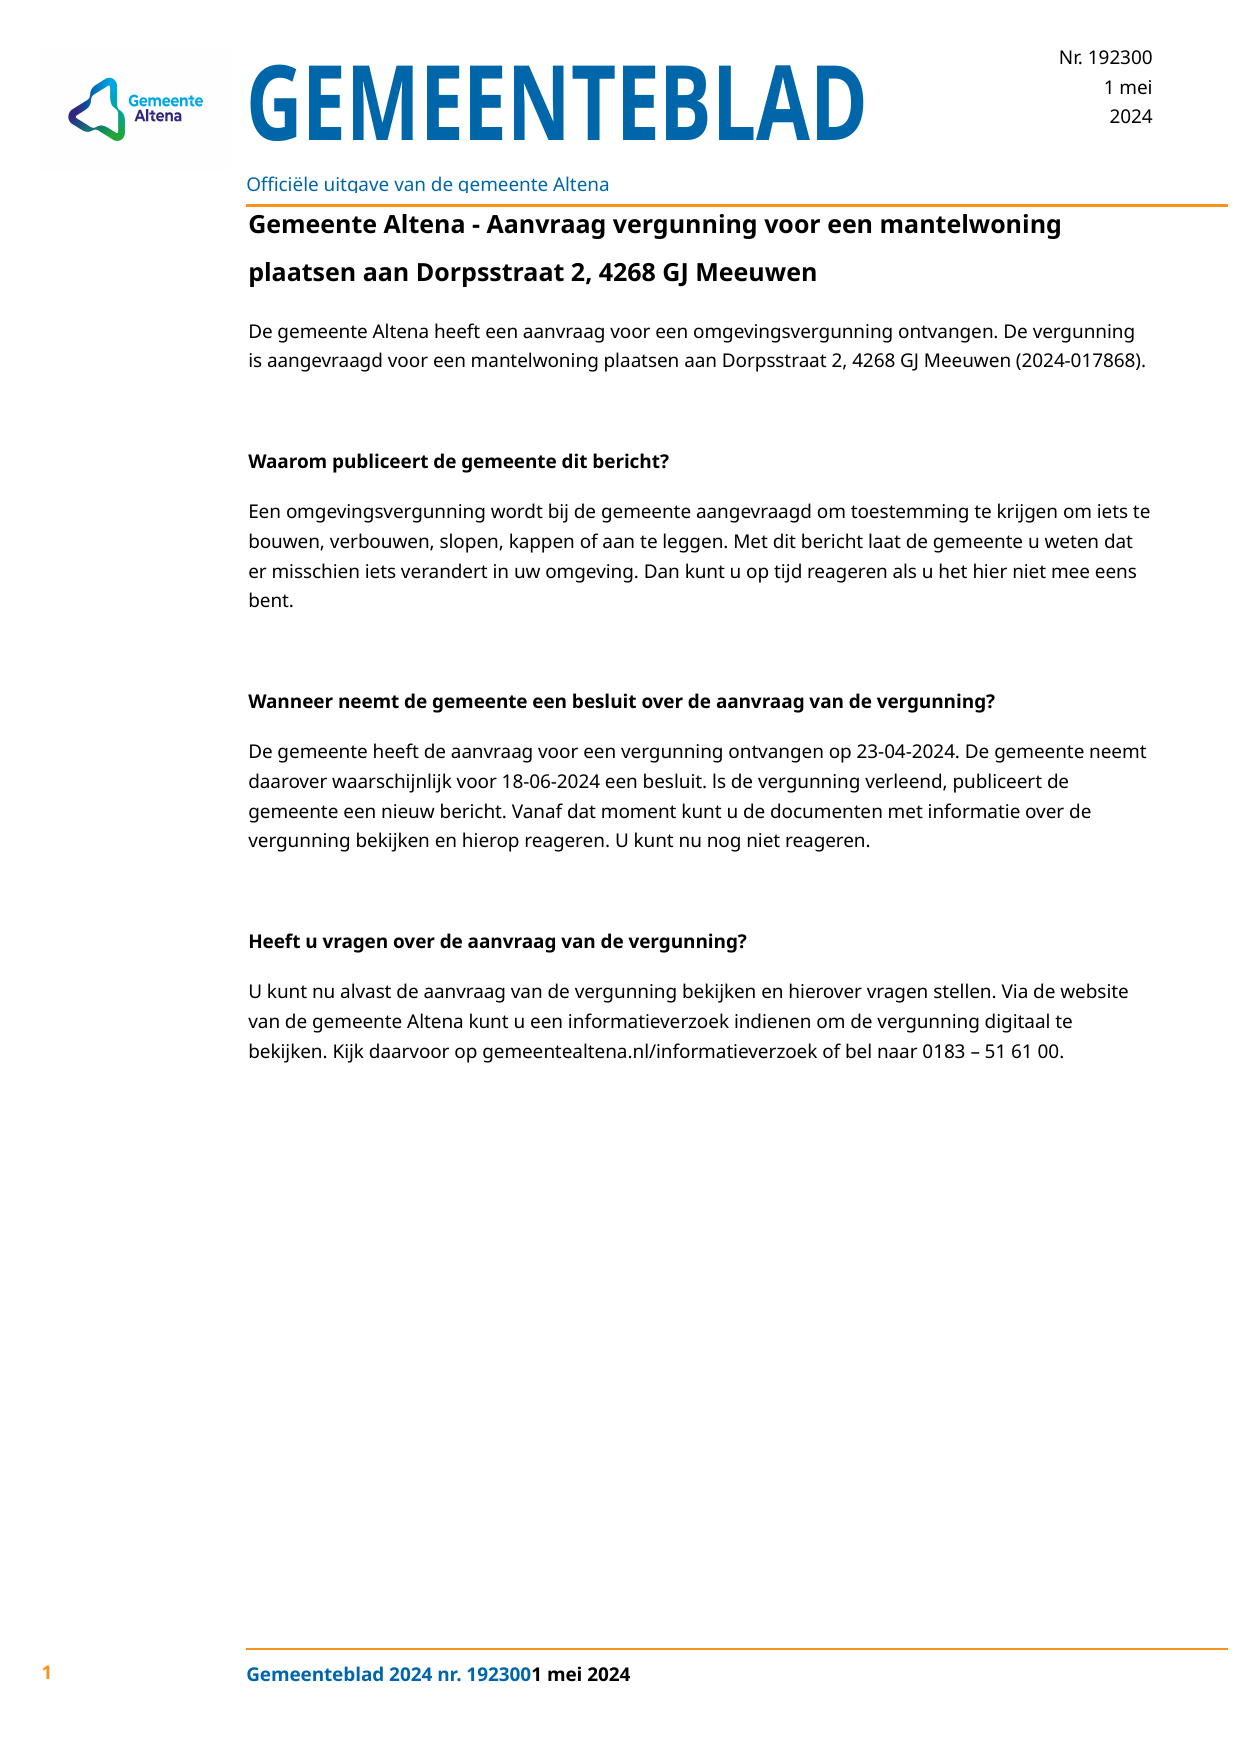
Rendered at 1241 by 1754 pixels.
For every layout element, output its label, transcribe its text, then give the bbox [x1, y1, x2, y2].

picture [41, 47, 231, 172]
text Gemeente Altena - Aanvraag vergunning voor een mantelwoning plaatsen aan Dorpsstraat 2, 4268 GJ Meeuwen [248, 207, 1152, 288]
text Wanneer neemt de gemeente een besluit over de aanvraag van de vergunning? [248, 688, 1152, 714]
text Waarom publiceert de gemeente dit bericht? [248, 448, 1152, 474]
text Een omgevingsvergunning wordt bij de gemeente aangevraagd om toestemming te krijgen om iets te bouwen, verbouwen, slopen, kappen of aan te leggen. Met dit bericht laat de gemeente u weten dat er misschien iets verandert in uw omgeving. Dan kunt u op tijd reageren als u het hier niet mee eens bent. [248, 499, 1152, 613]
text De gemeente Altena heeft een aanvraag voor een omgevingsvergunning ontvangen. De vergunning is aangevraagd voor een mantelwoning plaatsen aan Dorpsstraat 2, 4268 GJ Meeuwen (2024-017868). [248, 318, 1152, 373]
text U kunt nu alvast de aanvraag van de vergunning bekijken en hierover vragen stellen. Via de website van de gemeente Altena kunt u een informatieverzoek indienen om de vergunning digitaal te bekijken. Kijk daarvoor op gemeentealtena.nl/informatieverzoek of bel naar 0183 – 51 61 00. [248, 979, 1152, 1064]
text De gemeente heeft de aanvraag voor een vergunning ontvangen op 23-04-2024. De gemeente neemt daarover waarschijnlijk voor 18-06-2024 een besluit. ls de vergunning verleend, publiceert de gemeente een nieuw bericht. Vanaf dat moment kunt u de documenten met informatie over de vergunning bekijken en hierop reageren. U kunt nu nog niet reageren. [248, 739, 1152, 853]
text Heeft u vragen over de aanvraag van de vergunning? [248, 928, 1152, 954]
